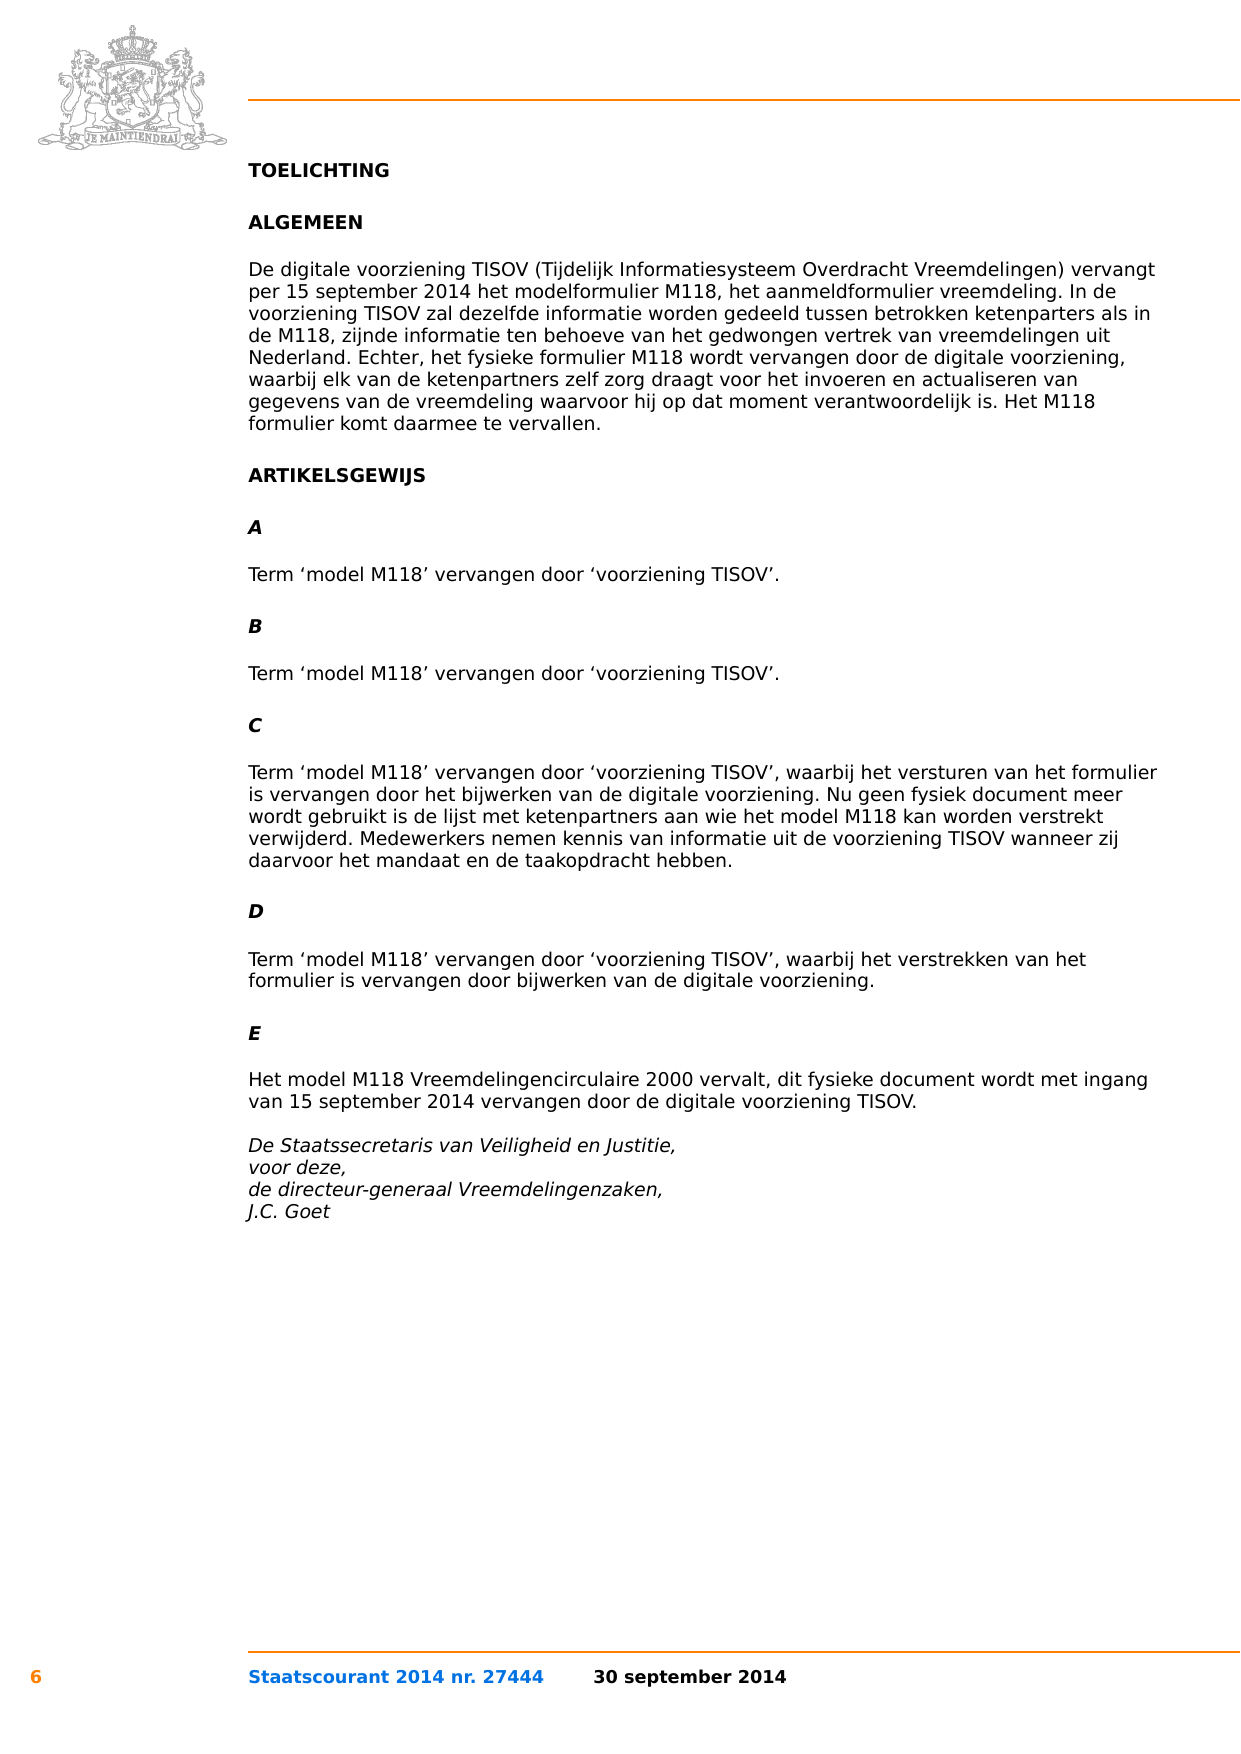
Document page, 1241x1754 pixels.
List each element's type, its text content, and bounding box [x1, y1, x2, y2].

text De Staatssecretaris van Veiligheid en Justitie, voor deze, de directeur-generaal Vreemdelingenzaken, J.C. Goet [248, 1135, 1163, 1223]
picture [38, 25, 227, 150]
text Term ‘model M118’ vervangen door ‘voorziening TISOV’, waarbij het versturen van het formulier is vervangen door het bijwerken van de digitale voorziening. Nu geen fysiek document meer wordt gebruikt is de lijst met ketenpartners aan wie het model M118 kan worden verstrekt verwijderd. Medewerkers nemen kennis van informatie uit de voorziening TISOV wanneer zij daarvoor het mandaat en de taakopdracht hebben. [248, 762, 1163, 871]
subtitle B [248, 616, 1163, 638]
text Term ‘model M118’ vervangen door ‘voorziening TISOV’. [248, 663, 1163, 684]
text Term ‘model M118’ vervangen door ‘voorziening TISOV’. [248, 564, 1163, 586]
subtitle ALGEMEEN [248, 212, 1163, 234]
subtitle ARTIKELSGEWIJS [248, 465, 1163, 487]
subtitle C [248, 714, 1163, 737]
text Term ‘model M118’ vervangen door ‘voorziening TISOV’, waarbij het verstrekken van het formulier is vervangen door bijwerken van de digitale voorziening. [248, 948, 1163, 992]
text Het model M118 Vreemdelingencirculaire 2000 vervalt, dit fysieke document wordt met ingang van 15 september 2014 vervangen door de digitale voorziening TISOV. [248, 1069, 1163, 1113]
subtitle D [248, 901, 1163, 923]
subtitle E [248, 1022, 1163, 1044]
subtitle A [248, 517, 1163, 539]
subtitle TOELICHTING [248, 160, 1163, 182]
text De digitale voorziening TISOV (Tijdelijk Informatiesysteem Overdracht Vreemdelingen) vervangt per 15 september 2014 het modelformulier M118, het aanmeldformulier vreemdeling. In de voorziening TISOV zal dezelfde informatie worden gedeeld tussen betrokken ketenparters als in de M118, zijnde informatie ten behoeve van het gedwongen vertrek van vreemdelingen uit Nederland. Echter, het fysieke formulier M118 wordt vervangen door de digitale voorziening, waarbij elk van de ketenpartners zelf zorg draagt voor het invoeren en actualiseren van gegevens van de vreemdeling waarvoor hij op dat moment verantwoordelijk is. Het M118 formulier komt daarmee te vervallen. [248, 259, 1163, 435]
